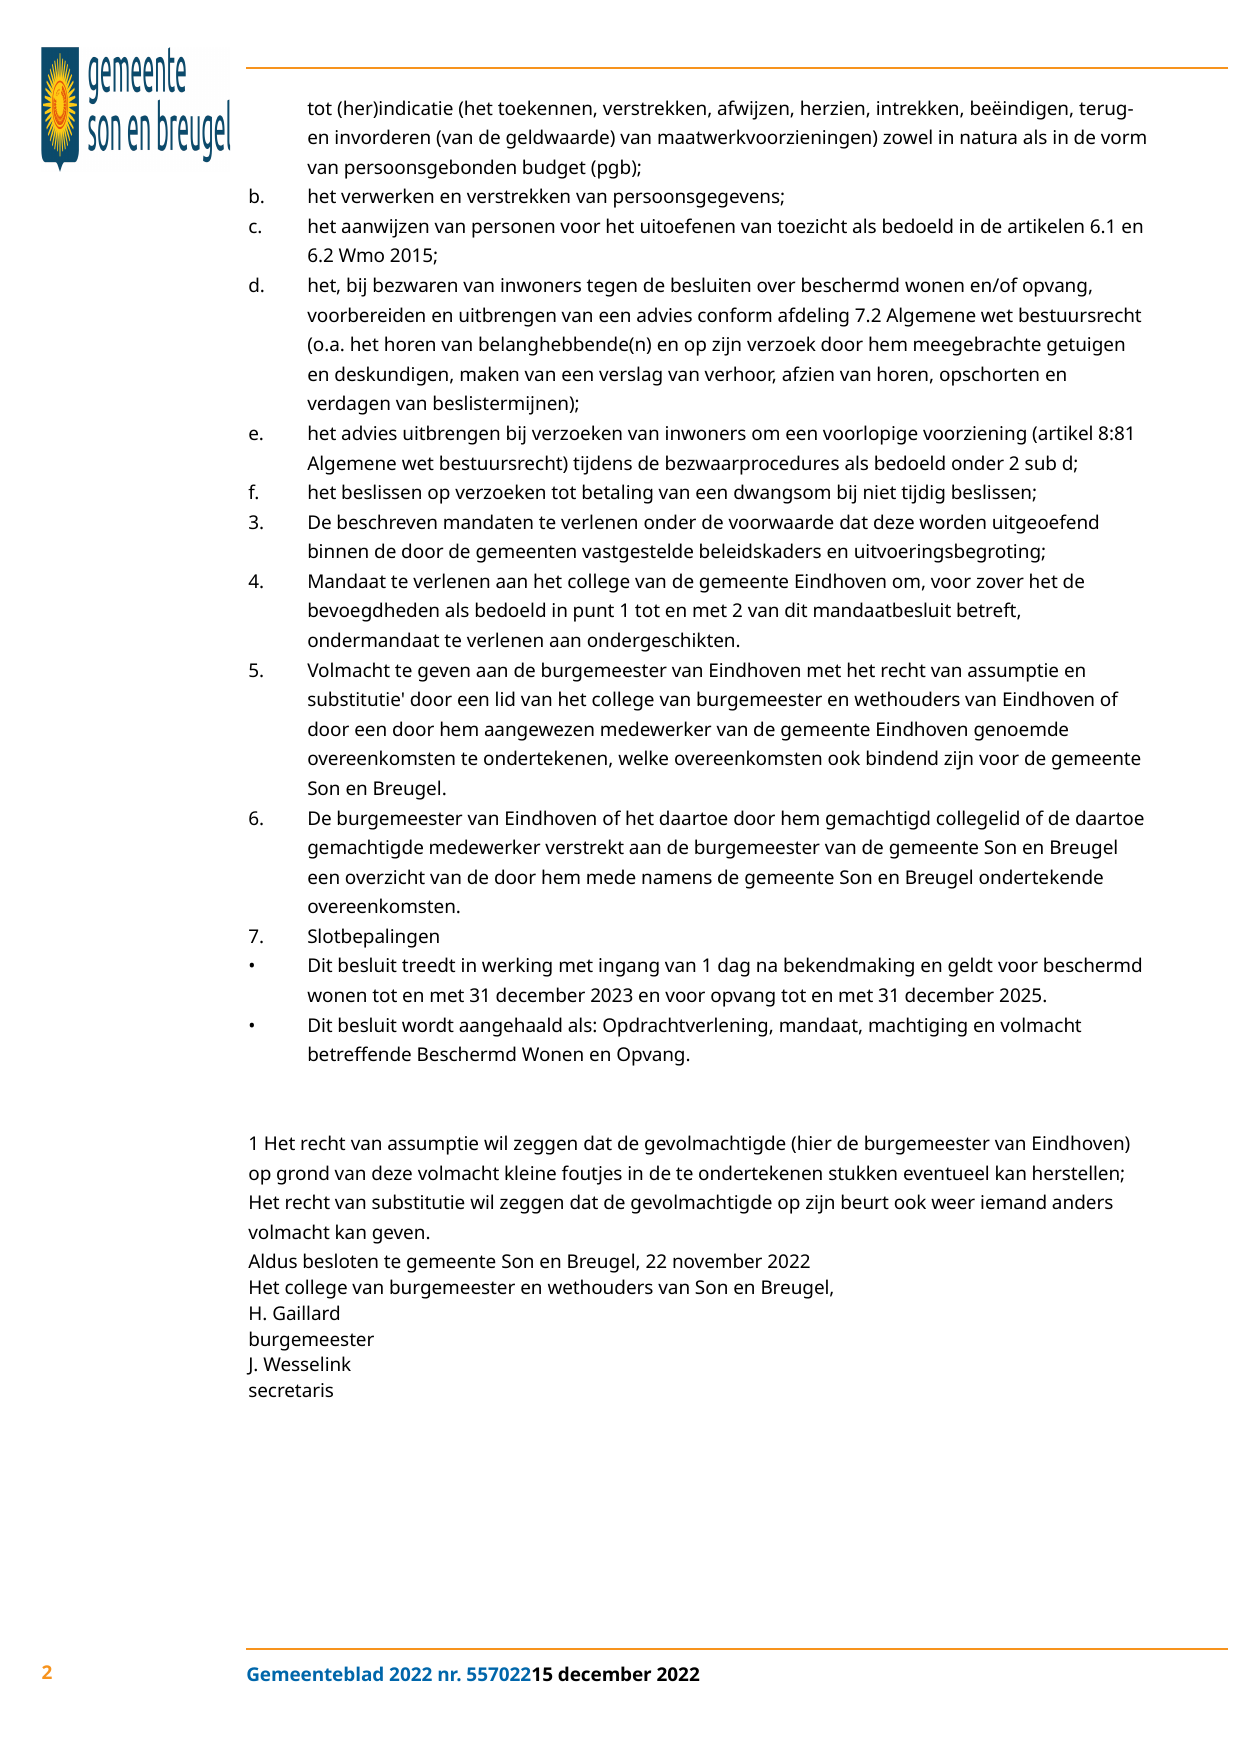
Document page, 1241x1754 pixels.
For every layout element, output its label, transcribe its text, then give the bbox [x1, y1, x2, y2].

list tot (her)indicatie (het toekennen, verstrekken, afwijzen, herzien, intrekken, beëindigen, terug-en invorderen (van de geldwaarde) van maatwerkvoorzieningen) zowel in natura als in de vorm van persoonsgebonden budget (pgb); [248, 95, 1152, 180]
text Het college van burgemeester en wethouders van Son en Breugel, [248, 1274, 1152, 1300]
list het advies uitbrengen bij verzoeken van inwoners om een voorlopige voorziening (artikel 8:81 Algemene wet bestuursrecht) tijdens de bezwaarprocedures als bedoeld onder 2 sub d; [248, 420, 1152, 476]
text Aldus besloten te gemeente Son en Breugel, 22 november 2022 [248, 1248, 1152, 1274]
list Mandaat te verlenen aan het college van de gemeente Eindhoven om, voor zover het de bevoegdheden als bedoeld in punt 1 tot en met 2 van dit mandaatbesluit betreft, ondermandaat te verlenen aan ondergeschikten. [248, 568, 1152, 653]
list het beslissen op verzoeken tot betaling van een dwangsom bij niet tijdig beslissen; [248, 479, 1152, 505]
text burgemeester [248, 1326, 1152, 1351]
list het verwerken en verstrekken van persoonsgegevens; [248, 183, 1152, 209]
list het, bij bezwaren van inwoners tegen de besluiten over beschermd wonen en/of opvang, voorbereiden en uitbrengen van een advies conform afdeling 7.2 Algemene wet bestuursrecht (o.a. het horen van belanghebbende(n) en op zijn verzoek door hem meegebrachte getuigen en deskundigen, maken van een verslag van verhoor, afzien van horen, opschorten en verdagen van beslistermijnen); [248, 272, 1152, 416]
text 1 Het recht van assumptie wil zeggen dat de gevolmachtigde (hier de burgemeester van Eindhoven) op grond van deze volmacht kleine foutjes in de te ondertekenen stukken eventueel kan herstellen; Het recht van substitutie wil zeggen dat de gevolmachtigde op zijn beurt ook weer iemand anders volmacht kan geven. [248, 1130, 1152, 1245]
text secretaris [248, 1377, 1152, 1403]
list Dit besluit treedt in werking met ingang van 1 dag na bekendmaking en geldt voor beschermd wonen tot en met 31 december 2023 en voor opvang tot en met 31 december 2025. [248, 953, 1152, 1008]
list De beschreven mandaten te verlenen onder de voorwaarde dat deze worden uitgeoefend binnen de door de gemeenten vastgestelde beleidskaders en uitvoeringsbegroting; [248, 509, 1152, 564]
list Dit besluit wordt aangehaald als: Opdrachtverlening, mandaat, machtiging en volmacht betreffende Beschermd Wonen en Opvang. [248, 1012, 1152, 1067]
list het aanwijzen van personen voor het uitoefenen van toezicht als bedoeld in de artikelen 6.1 en 6.2 Wmo 2015; [248, 213, 1152, 268]
text J. Wesselink [248, 1351, 1152, 1377]
text H. Gaillard [248, 1300, 1152, 1326]
picture [41, 47, 231, 172]
list Volmacht te geven aan de burgemeester van Eindhoven met het recht van assumptie en substitutie' door een lid van het college van burgemeester en wethouders van Eindhoven of door een door hem aangewezen medewerker van de gemeente Eindhoven genoemde overeenkomsten te ondertekenen, welke overeenkomsten ook bindend zijn voor de gemeente Son en Breugel. [248, 657, 1152, 801]
list Slotbepalingen [248, 923, 1152, 949]
list De burgemeester van Eindhoven of het daartoe door hem gemachtigd collegelid of de daartoe gemachtigde medewerker verstrekt aan de burgemeester van de gemeente Son en Breugel een overzicht van de door hem mede namens de gemeente Son en Breugel ondertekende overeenkomsten. [248, 805, 1152, 919]
